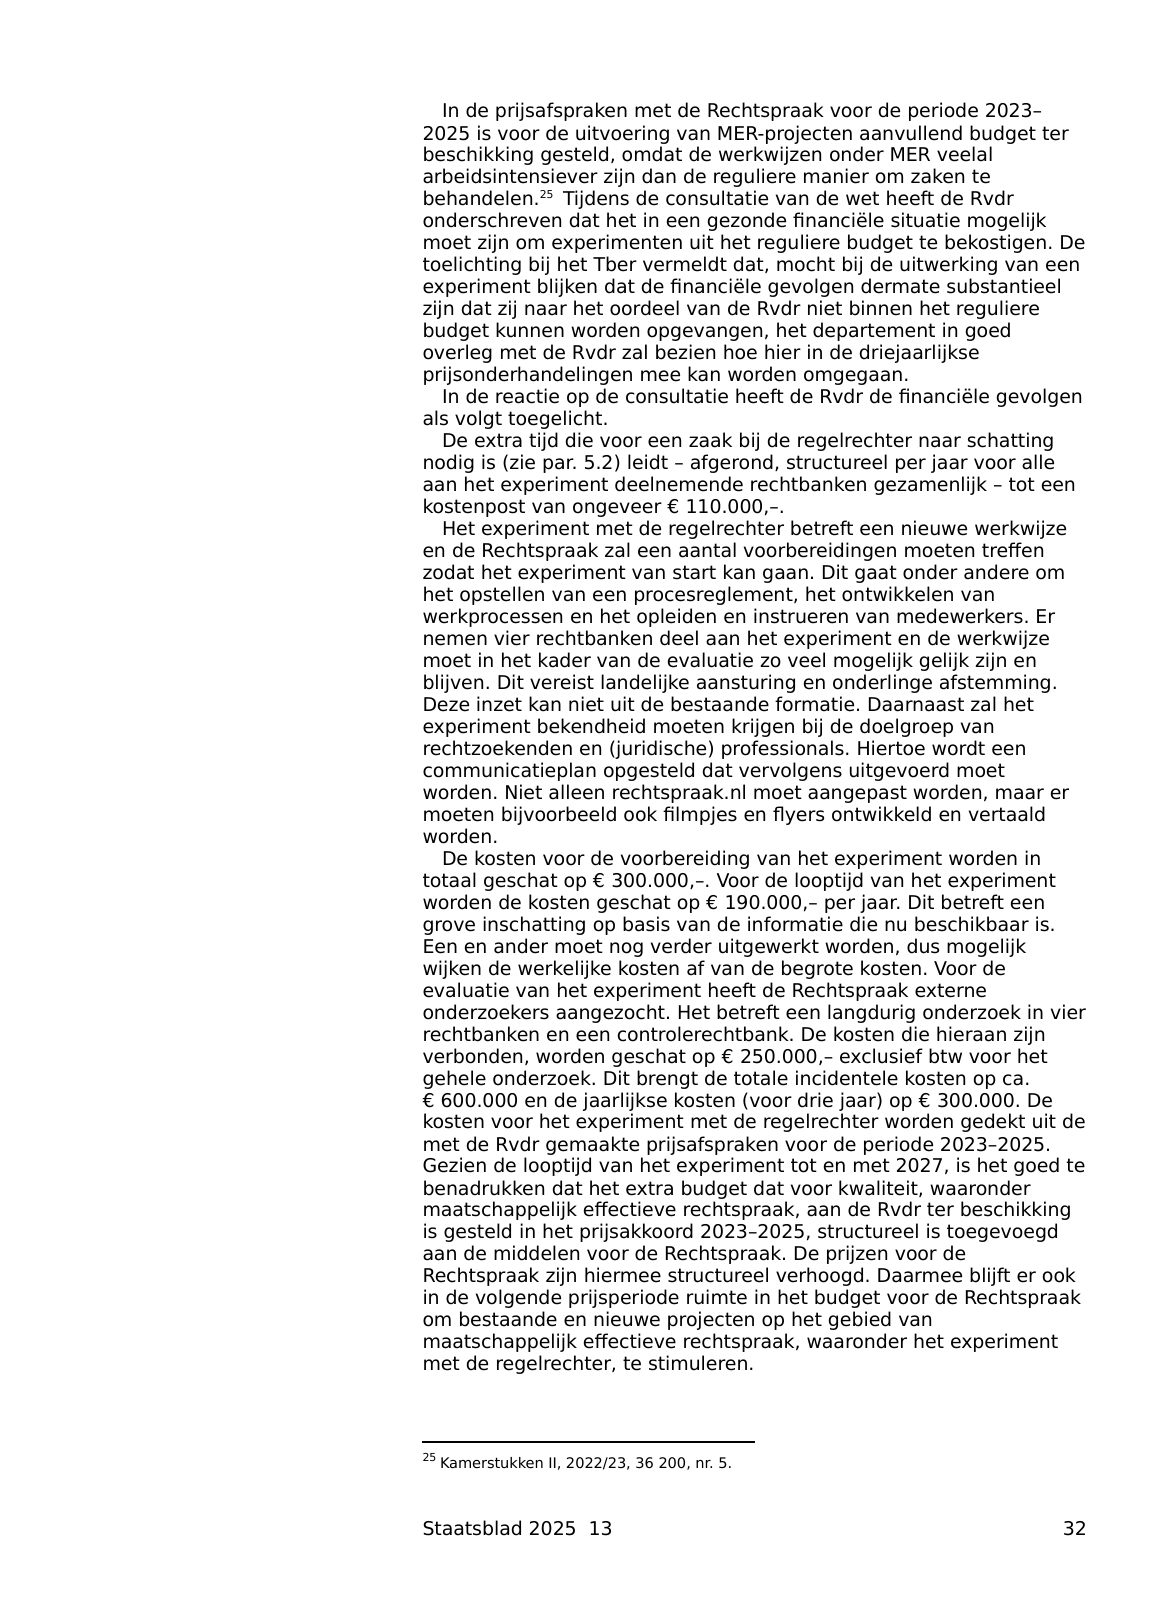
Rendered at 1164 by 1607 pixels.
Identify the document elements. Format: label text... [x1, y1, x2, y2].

text In de reactie op de consultatie heeft de Rvdr de financiële gevolgen als volgt toegelicht. [422, 386, 1087, 430]
text De kosten voor de voorbereiding van het experiment worden in totaal geschat op € 300.000,–. Voor de looptijd van het experiment worden de kosten geschat op € 190.000,– per jaar. Dit betreft een grove inschatting op basis van de informatie die nu beschikbaar is. Een en ander moet nog verder uitgewerkt worden, dus mogelijk wijken de werkelijke kosten af van de begrote kosten. Voor de evaluatie van het experiment heeft de Rechtspraak externe onderzoekers aangezocht. Het betreft een langdurig onderzoek in vier rechtbanken en een controlerechtbank. De kosten die hieraan zijn verbonden, worden geschat op € 250.000,– exclusief btw voor het gehele onderzoek. Dit brengt de totale incidentele kosten op ca. € 600.000 en de jaarlijkse kosten (voor drie jaar) op € 300.000. De kosten voor het experiment met de regelrechter worden gedekt uit de met de Rvdr gemaakte prijsafspraken voor de periode 2023–2025. Gezien de looptijd van het experiment tot en met 2027, is het goed te benadrukken dat het extra budget dat voor kwaliteit, waaronder maatschappelijk effectieve rechtspraak, aan de Rvdr ter beschikking is gesteld in het prijsakkoord 2023–2025, structureel is toegevoegd aan de middelen voor de Rechtspraak. De prijzen voor de Rechtspraak zijn hiermee structureel verhoogd. Daarmee blijft er ook in de volgende prijsperiode ruimte in het budget voor de Rechtspraak om bestaande en nieuwe projecten op het gebied van maatschappelijk effectieve rechtspraak, waaronder het experiment met de regelrechter, te stimuleren. [422, 848, 1087, 1375]
text Het experiment met de regelrechter betreft een nieuwe werkwijze en de Rechtspraak zal een aantal voorbereidingen moeten treffen zodat het experiment van start kan gaan. Dit gaat onder andere om het opstellen van een procesreglement, het ontwikkelen van werkprocessen en het opleiden en instrueren van medewerkers. Er nemen vier rechtbanken deel aan het experiment en de werkwijze moet in het kader van de evaluatie zo veel mogelijk gelijk zijn en blijven. Dit vereist landelijke aansturing en onderlinge afstemming. Deze inzet kan niet uit de bestaande formatie. Daarnaast zal het experiment bekendheid moeten krijgen bij de doelgroep van rechtzoekenden en (juridische) professionals. Hiertoe wordt een communicatieplan opgesteld dat vervolgens uitgevoerd moet worden. Niet alleen rechtspraak.nl moet aangepast worden, maar er moeten bijvoorbeeld ook filmpjes en flyers ontwikkeld en vertaald worden. [422, 518, 1087, 848]
text De extra tijd die voor een zaak bij de regelrechter naar schatting nodig is (zie par. 5.2) leidt – afgerond, structureel per jaar voor alle aan het experiment deelnemende rechtbanken gezamenlijk – tot een kostenpost van ongeveer € 110.000,–. [422, 430, 1087, 518]
text Kamerstukken II, 2022/23, 36 200, nr. 5. [422, 1451, 1087, 1473]
text In de prijsafspraken met de Rechtspraak voor de periode 2023–2025 is voor de uitvoering van MER-projecten aanvullend budget ter beschikking gesteld, omdat de werkwijzen onder MER veelal arbeidsintensiever zijn dan de reguliere manier om zaken te behandelen. Tijdens de consultatie van de wet heeft de Rvdr onderschreven dat het in een gezonde financiële situatie mogelijk moet zijn om experimenten uit het reguliere budget te bekostigen. De toelichting bij het Tber vermeldt dat, mocht bij de uitwerking van een experiment blijken dat de financiële gevolgen dermate substantieel zijn dat zij naar het oordeel van de Rvdr niet binnen het reguliere budget kunnen worden opgevangen, het departement in goed overleg met de Rvdr zal bezien hoe hier in de driejaarlijkse prijsonderhandelingen mee kan worden omgegaan. [422, 100, 1087, 386]
